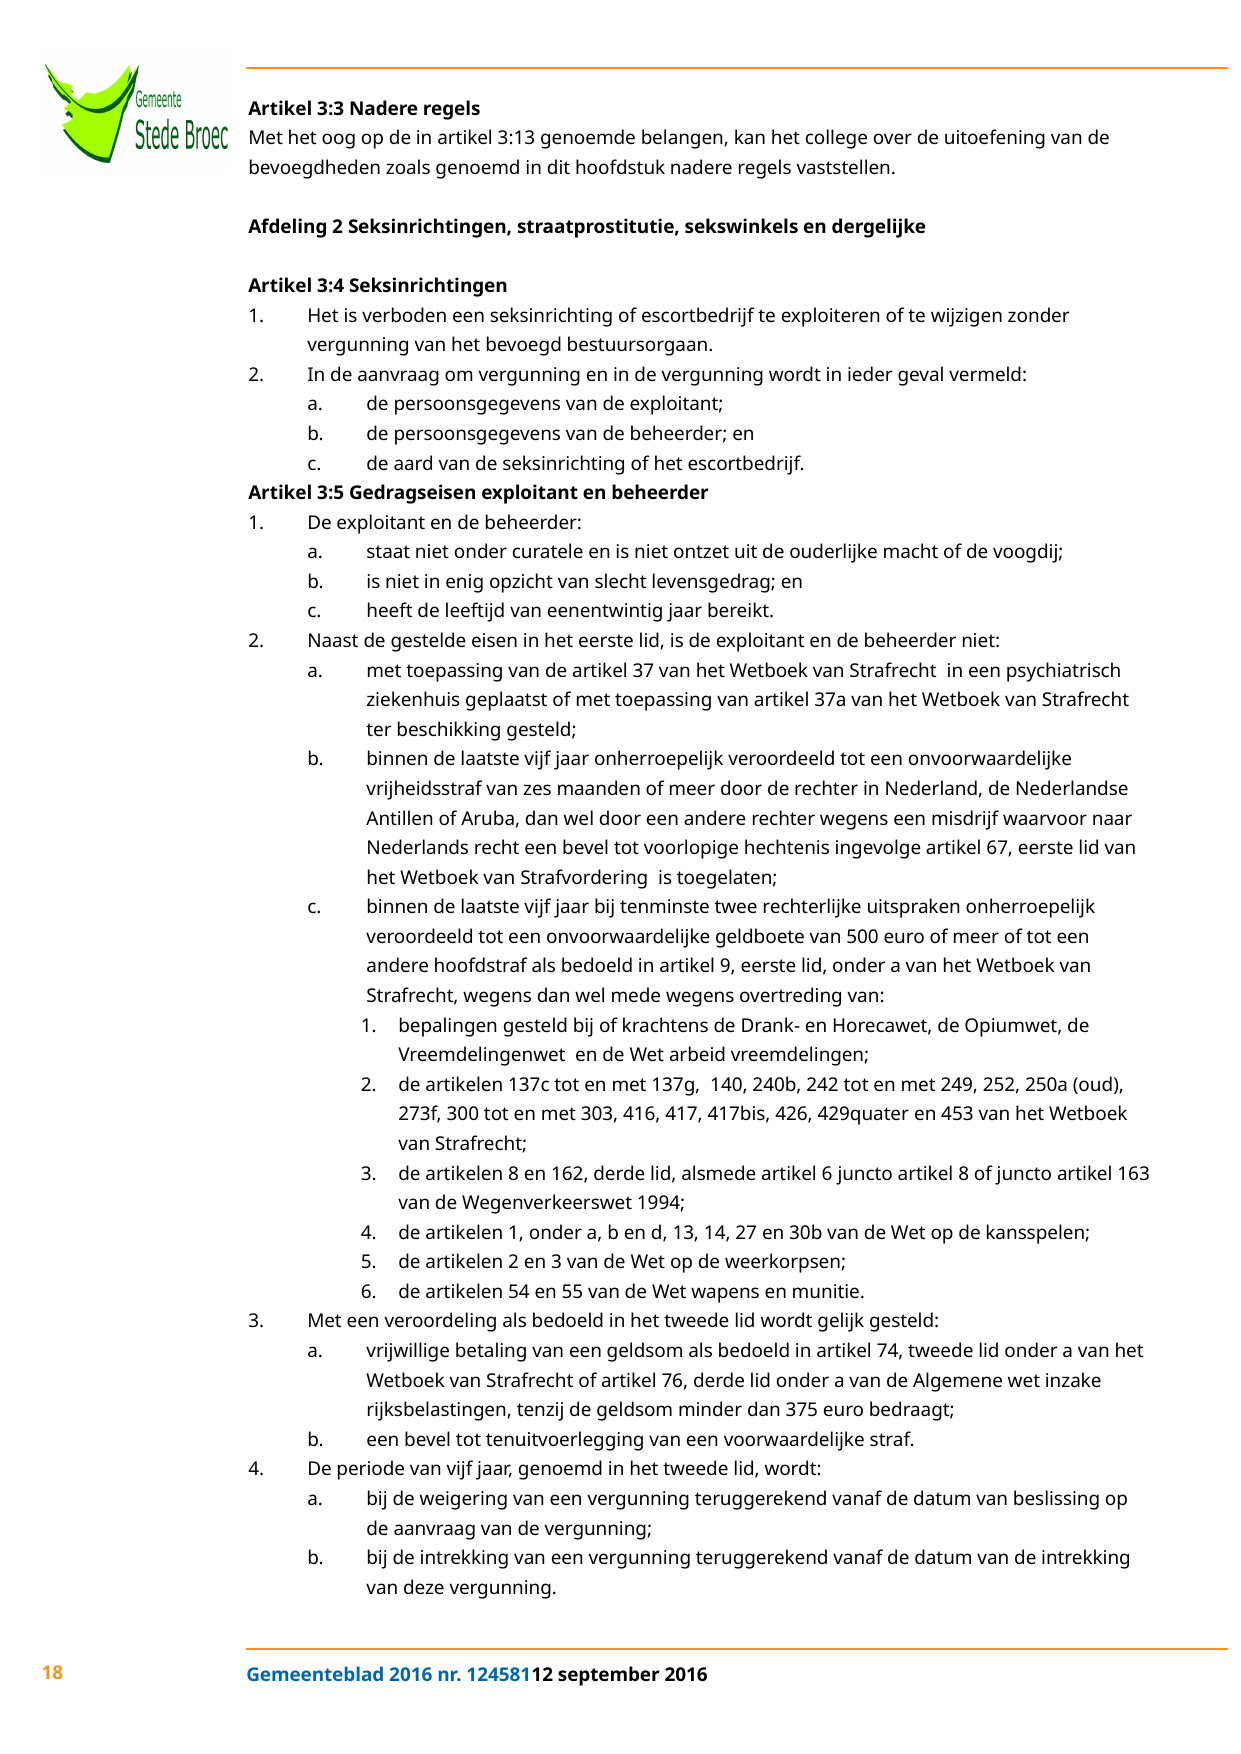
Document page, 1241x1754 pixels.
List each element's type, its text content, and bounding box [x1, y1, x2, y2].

list de artikelen 2 en 3 van de Wet op de weerkorpsen; [361, 1248, 1152, 1274]
list bij de intrekking van een vergunning teruggerekend vanaf de datum van de intrekking van deze vergunning. [307, 1544, 1152, 1600]
list bij de weigering van een vergunning teruggerekend vanaf de datum van beslissing op de aanvraag van de vergunning; [307, 1485, 1152, 1541]
list vrijwillige betaling van een geldsom als bedoeld in artikel 74, tweede lid onder a van het Wetboek van Strafrecht of artikel 76, derde lid onder a van de Algemene wet inzake rijksbelastingen, tenzij de geldsom minder dan 375 euro bedraagt; [307, 1337, 1152, 1422]
picture [41, 47, 231, 172]
text Afdeling 2 Seksinrichtingen, straatprostitutie, sekswinkels en dergelijke [248, 213, 1152, 239]
list binnen de laatste vijf jaar bij tenminste twee rechterlijke uitspraken onherroepelijk veroordeeld tot een onvoorwaardelijke geldboete van 500 euro of meer of tot een andere hoofdstraf als bedoeld in artikel 9, eerste lid, onder a van het Wetboek van Strafrecht, wegens dan wel mede wegens overtreding van: [307, 893, 1152, 1008]
list Het is verboden een seksinrichting of escortbedrijf te exploiteren of te wijzigen zonder vergunning van het bevoegd bestuursorgaan. [248, 302, 1152, 357]
list De exploitant en de beheerder: [248, 509, 1152, 535]
text Artikel 3:5 Gedragseisen exploitant en beheerder [248, 479, 1152, 505]
list heeft de leeftijd van eenentwintig jaar bereikt. [307, 598, 1152, 623]
list met toepassing van de artikel 37 van het Wetboek van Strafrecht in een psychiatrisch ziekenhuis geplaatst of met toepassing van artikel 37a van het Wetboek van Strafrecht ter beschikking gesteld; [307, 657, 1152, 742]
list de aard van de seksinrichting of het escortbedrijf. [307, 450, 1152, 476]
text Artikel 3:3 Nadere regels [248, 95, 1152, 121]
list binnen de laatste vijf jaar onherroepelijk veroordeeld tot een onvoorwaardelijke vrijheidsstraf van zes maanden of meer door de rechter in Nederland, de Nederlandse Antillen of Aruba, dan wel door een andere rechter wegens een misdrijf waarvoor naar Nederlands recht een bevel tot voorlopige hechtenis ingevolge artikel 67, eerste lid van het Wetboek van Strafvordering is toegelaten; [307, 746, 1152, 890]
list bepalingen gesteld bij of krachtens de Drank- en Horecawet, de Opiumwet, de Vreemdelingenwet en de Wet arbeid vreemdelingen; [361, 1012, 1152, 1067]
list In de aanvraag om vergunning en in de vergunning wordt in ieder geval vermeld: [248, 361, 1152, 387]
text Met het oog op de in artikel 3:13 genoemde belangen, kan het college over de uitoefening van de bevoegdheden zoals genoemd in dit hoofdstuk nadere regels vaststellen. [248, 124, 1152, 180]
list Met een veroordeling als bedoeld in het tweede lid wordt gelijk gesteld: [248, 1308, 1152, 1333]
list de persoonsgegevens van de beheerder; en [307, 420, 1152, 446]
list een bevel tot tenuitvoerlegging van een voorwaardelijke straf. [307, 1426, 1152, 1452]
list Naast de gestelde eisen in het eerste lid, is de exploitant en de beheerder niet: [248, 627, 1152, 653]
list de artikelen 54 en 55 van de Wet wapens en munitie. [361, 1278, 1152, 1304]
list de artikelen 137c tot en met 137g, 140, 240b, 242 tot en met 249, 252, 250a (oud), 273f, 300 tot en met 303, 416, 417, 417bis, 426, 429quater en 453 van het Wetboek van Strafrecht; [361, 1071, 1152, 1156]
list is niet in enig opzicht van slecht levensgedrag; en [307, 568, 1152, 594]
list staat niet onder curatele en is niet ontzet uit de ouderlijke macht of de voogdij; [307, 538, 1152, 564]
list De periode van vijf jaar, genoemd in het tweede lid, wordt: [248, 1456, 1152, 1481]
text Artikel 3:4 Seksinrichtingen [248, 272, 1152, 298]
list de persoonsgegevens van de exploitant; [307, 391, 1152, 416]
list de artikelen 1, onder a, b en d, 13, 14, 27 en 30b van de Wet op de kansspelen; [361, 1219, 1152, 1245]
list de artikelen 8 en 162, derde lid, alsmede artikel 6 juncto artikel 8 of juncto artikel 163 van de Wegenverkeerswet 1994; [361, 1160, 1152, 1215]
